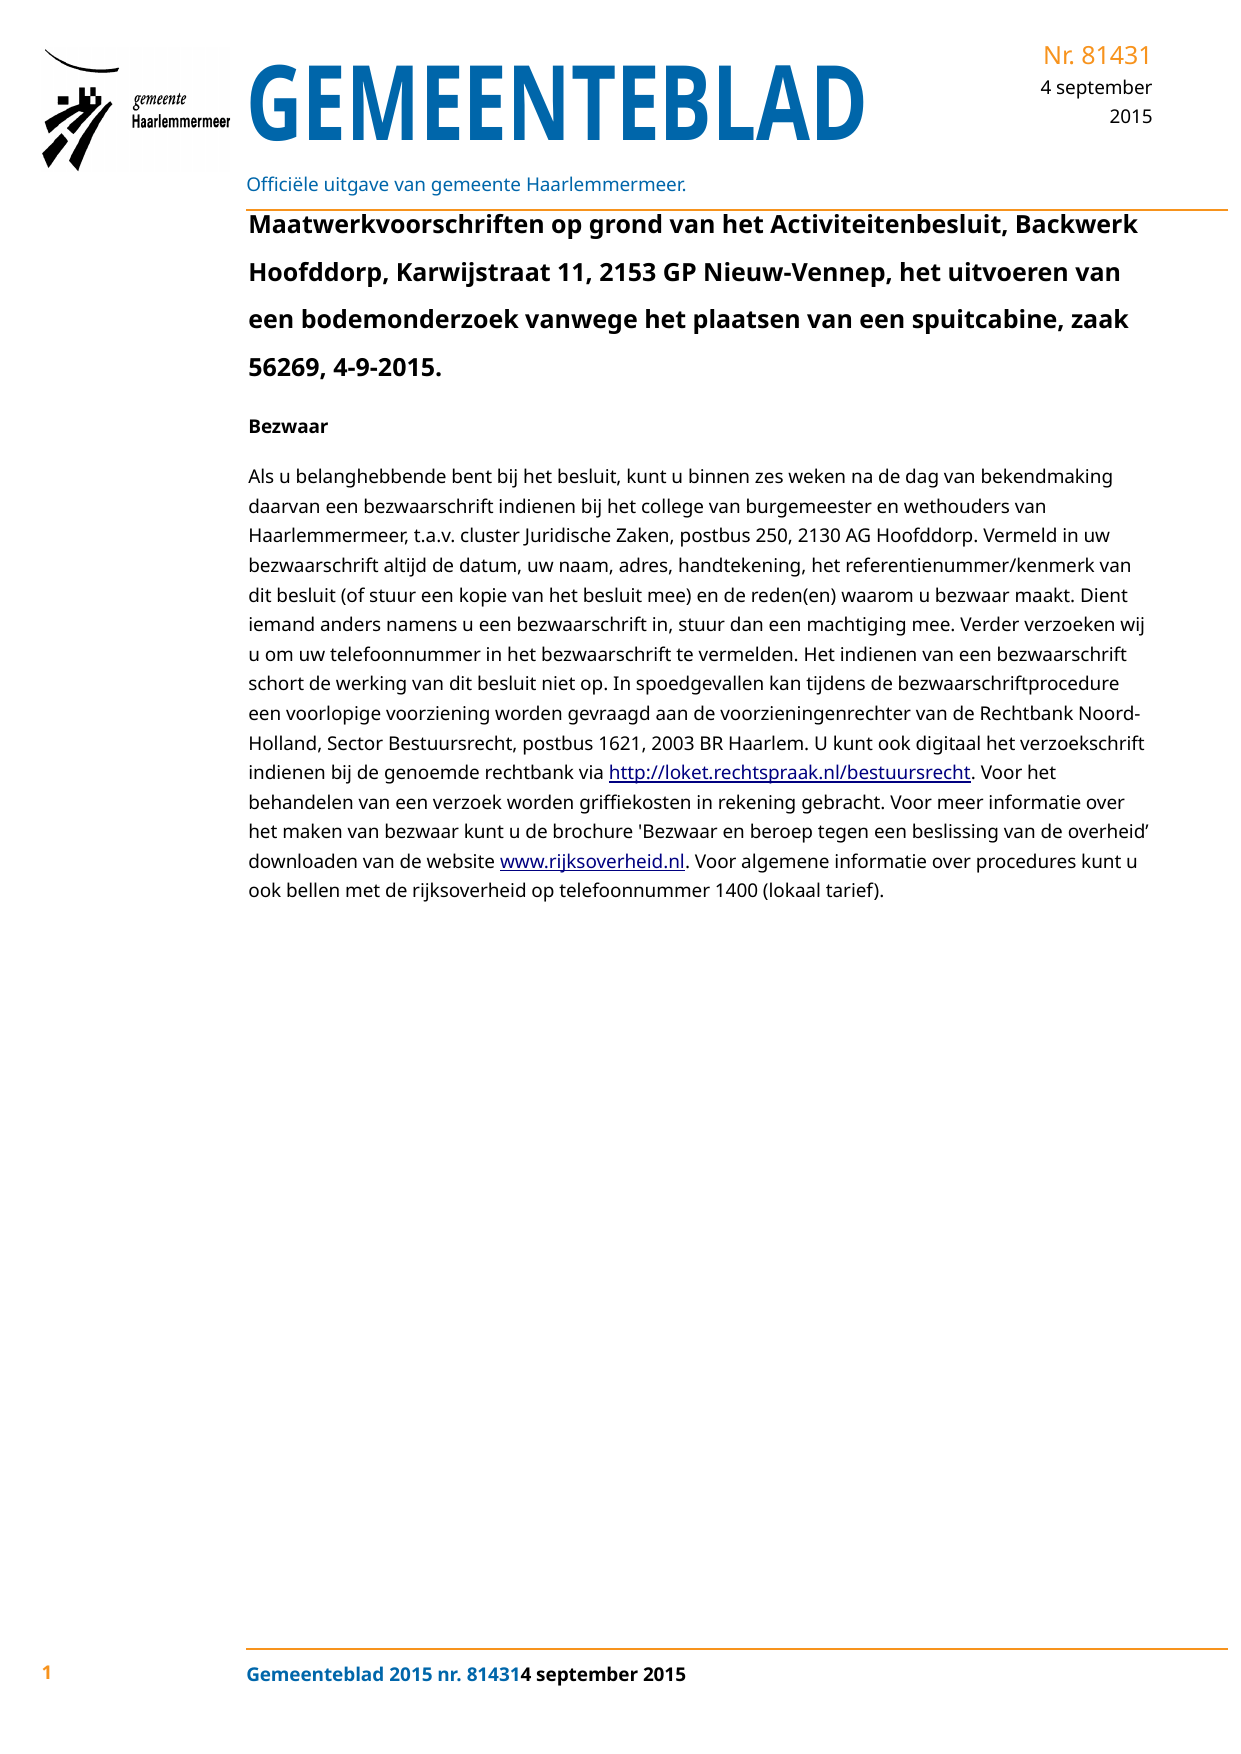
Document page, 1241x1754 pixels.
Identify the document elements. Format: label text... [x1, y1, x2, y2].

text Als u belanghebbende bent bij het besluit, kunt u binnen zes weken na de dag van bekendmaking daarvan een bezwaarschrift indienen bij het college van burgemeester en wethouders van Haarlemmermeer, t.a.v. cluster Juridische Zaken, postbus 250, 2130 AG Hoofddorp. Vermeld in uw bezwaarschrift altijd de datum, uw naam, adres, handtekening, het referentienummer/kenmerk van dit besluit (of stuur een kopie van het besluit mee) en de reden(en) waarom u bezwaar maakt. Dient iemand anders namens u een bezwaarschrift in, stuur dan een machtiging mee. Verder verzoeken wij u om uw telefoonnummer in het bezwaarschrift te vermelden. Het indienen van een bezwaarschrift schort de werking van dit besluit niet op. In spoedgevallen kan tijdens de bezwaarschriftprocedure een voorlopige voorziening worden gevraagd aan de voorzieningenrechter van de Rechtbank Noord-Holland, Sector Bestuursrecht, postbus 1621, 2003 BR Haarlem. U kunt ook digitaal het verzoekschrift indienen bij de genoemde rechtbank via http://loket.rechtspraak.nl/bestuursrecht. Voor het behandelen van een verzoek worden griffiekosten in rekening gebracht. Voor meer informatie over het maken van bezwaar kunt u de brochure 'Bezwaar en beroep tegen een beslissing van de overheid’ downloaden van de website www.rijksoverheid.nl. Voor algemene informatie over procedures kunt u ook bellen met de rijksoverheid op telefoonnummer 1400 (lokaal tarief). [248, 463, 1152, 903]
text Maatwerkvoorschriften op grond van het Activiteitenbesluit, Backwerk Hoofddorp, Karwijstraat 11, 2153 GP Nieuw-Vennep, het uitvoeren van een bodemonderzoek vanwege het plaatsen van een spuitcabine, zaak 56269, 4-9-2015. [248, 211, 1152, 384]
picture [41, 47, 231, 172]
text Bezwaar [248, 413, 1152, 439]
